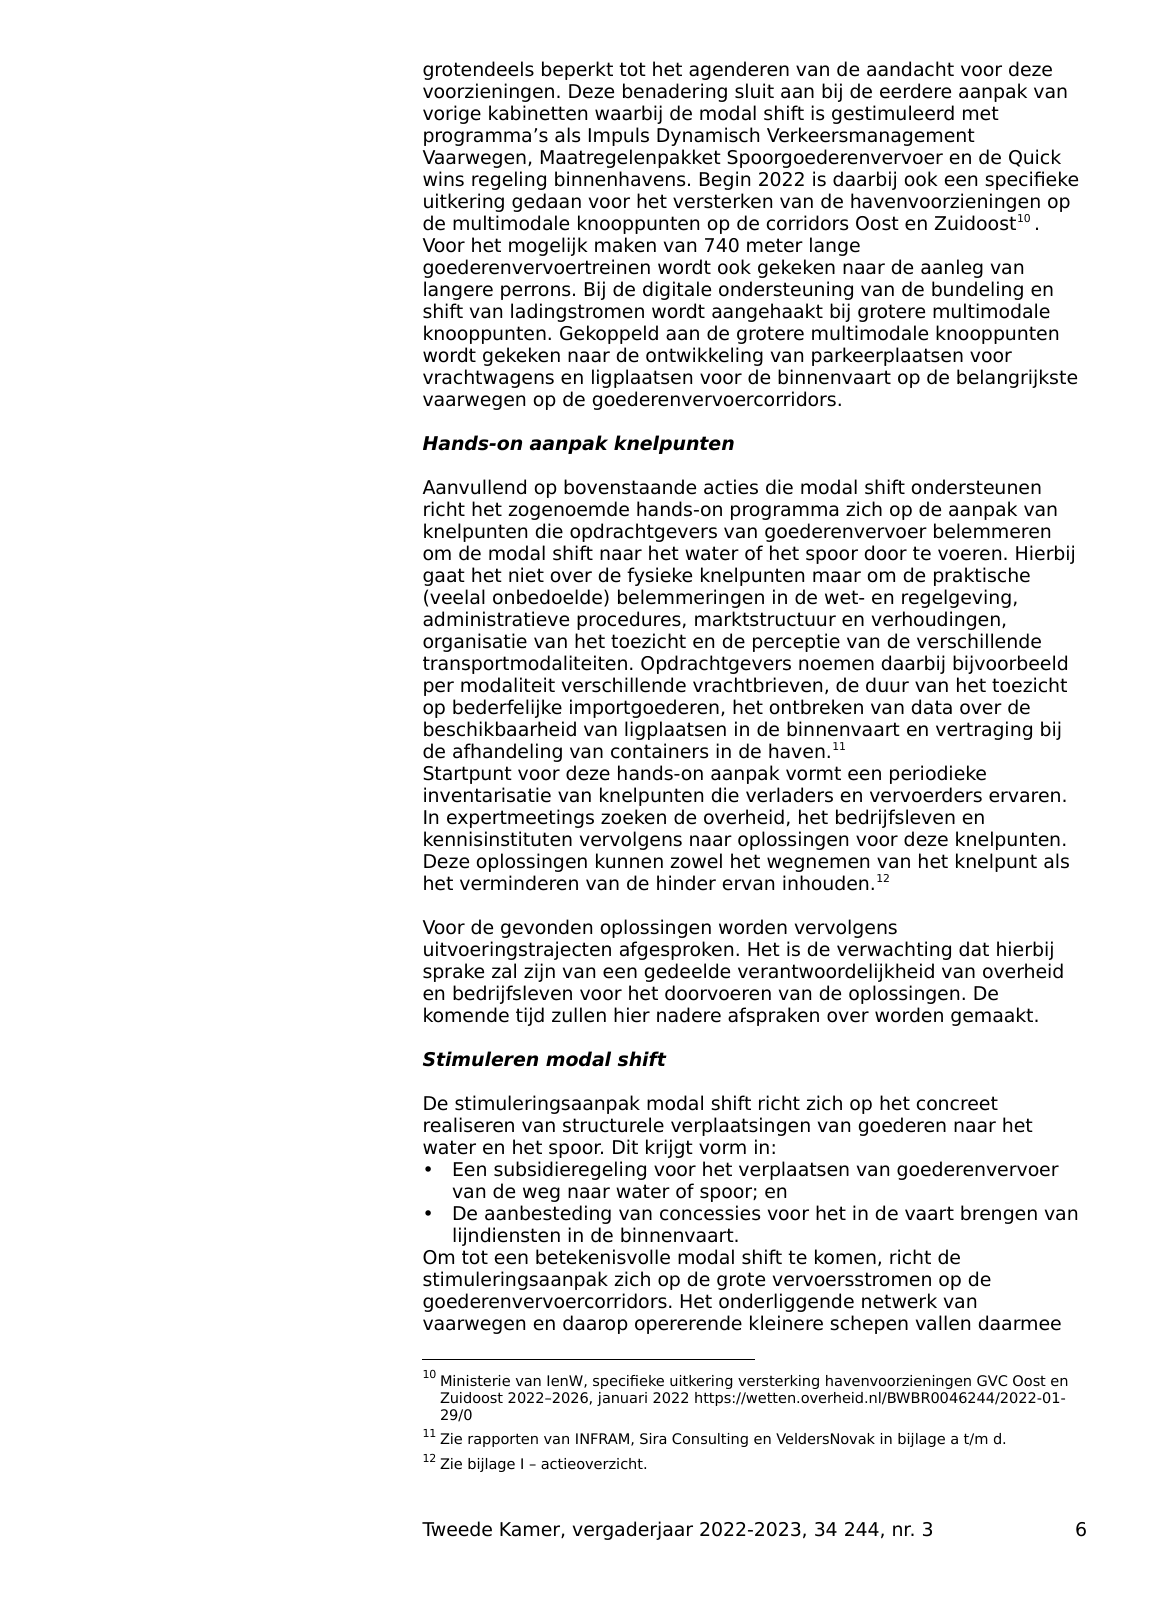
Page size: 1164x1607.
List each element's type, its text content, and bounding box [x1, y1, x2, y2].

text • De aanbesteding van concessies voor het in de vaart brengen van lijndiensten in de binnenvaart. [422, 1203, 1087, 1247]
text Om tot een betekenisvolle modal shift te komen, richt de stimuleringsaanpak zich op de grote vervoersstromen op de goederenvervoercorridors. Het onderliggende netwerk van vaarwegen en daarop opererende kleinere schepen vallen daarmee [422, 1247, 1087, 1335]
text • Een subsidieregeling voor het verplaatsen van goederenvervoer van de weg naar water of spoor; en [422, 1159, 1087, 1203]
text grotendeels beperkt tot het agenderen van de aandacht voor deze voorzieningen. Deze benadering sluit aan bij de eerdere aanpak van vorige kabinetten waarbij de modal shift is gestimuleerd met programma’s als Impuls Dynamisch Verkeersmanagement Vaarwegen, Maatregelenpakket Spoorgoederenvervoer en de Quick wins regeling binnenhavens. Begin 2022 is daarbij ook een specifieke uitkering gedaan voor het versterken van de havenvoorzieningen op de multimodale knooppunten op de corridors Oost en Zuidoost. [422, 59, 1087, 235]
text Voor het mogelijk maken van 740 meter lange goederenvervoertreinen wordt ook gekeken naar de aanleg van langere perrons. Bij de digitale ondersteuning van de bundeling en shift van ladingstromen wordt aangehaakt bij grotere multimodale knooppunten. Gekoppeld aan de grotere multimodale knooppunten wordt gekeken naar de ontwikkeling van parkeerplaatsen voor vrachtwagens en ligplaatsen voor de binnenvaart op de belangrijkste vaarwegen op de goederenvervoercorridors. [422, 235, 1087, 411]
text Zie bijlage I – actieoverzicht. [422, 1452, 1087, 1474]
text Zie rapporten van INFRAM, Sira Consulting en VeldersNovak in bijlage a t/m d. [422, 1427, 1087, 1449]
subtitle Hands-on aanpak knelpunten [422, 433, 1087, 455]
text Startpunt voor deze hands-on aanpak vormt een periodieke inventarisatie van knelpunten die verladers en vervoerders ervaren. In expertmeetings zoeken de overheid, het bedrijfsleven en kennisinstituten vervolgens naar oplossingen voor deze knelpunten. Deze oplossingen kunnen zowel het wegnemen van het knelpunt als het verminderen van de hinder ervan inhouden. [422, 763, 1087, 895]
text De stimuleringsaanpak modal shift richt zich op het concreet realiseren van structurele verplaatsingen van goederen naar het water en het spoor. Dit krijgt vorm in: [422, 1093, 1087, 1159]
text Voor de gevonden oplossingen worden vervolgens uitvoeringstrajecten afgesproken. Het is de verwachting dat hierbij sprake zal zijn van een gedeelde verantwoordelijkheid van overheid en bedrijfsleven voor het doorvoeren van de oplossingen. De komende tijd zullen hier nadere afspraken over worden gemaakt. [422, 917, 1087, 1027]
text Ministerie van IenW, specifieke uitkering versterking havenvoorzieningen GVC Oost en Zuidoost 2022–2026, januari 2022 https://wetten.overheid.nl/BWBR0046244/2022-01-29/0 [422, 1368, 1087, 1424]
subtitle Stimuleren modal shift [422, 1049, 1087, 1071]
text Aanvullend op bovenstaande acties die modal shift ondersteunen richt het zogenoemde hands-on programma zich op de aanpak van knelpunten die opdrachtgevers van goederenvervoer belemmeren om de modal shift naar het water of het spoor door te voeren. Hierbij gaat het niet over de fysieke knelpunten maar om de praktische (veelal onbedoelde) belemmeringen in de wet- en regelgeving, administratieve procedures, marktstructuur en verhoudingen, organisatie van het toezicht en de perceptie van de verschillende transportmodaliteiten. Opdrachtgevers noemen daarbij bijvoorbeeld per modaliteit verschillende vrachtbrieven, de duur van het toezicht op bederfelijke importgoederen, het ontbreken van data over de beschikbaarheid van ligplaatsen in de binnenvaart en vertraging bij de afhandeling van containers in de haven. [422, 477, 1087, 763]
